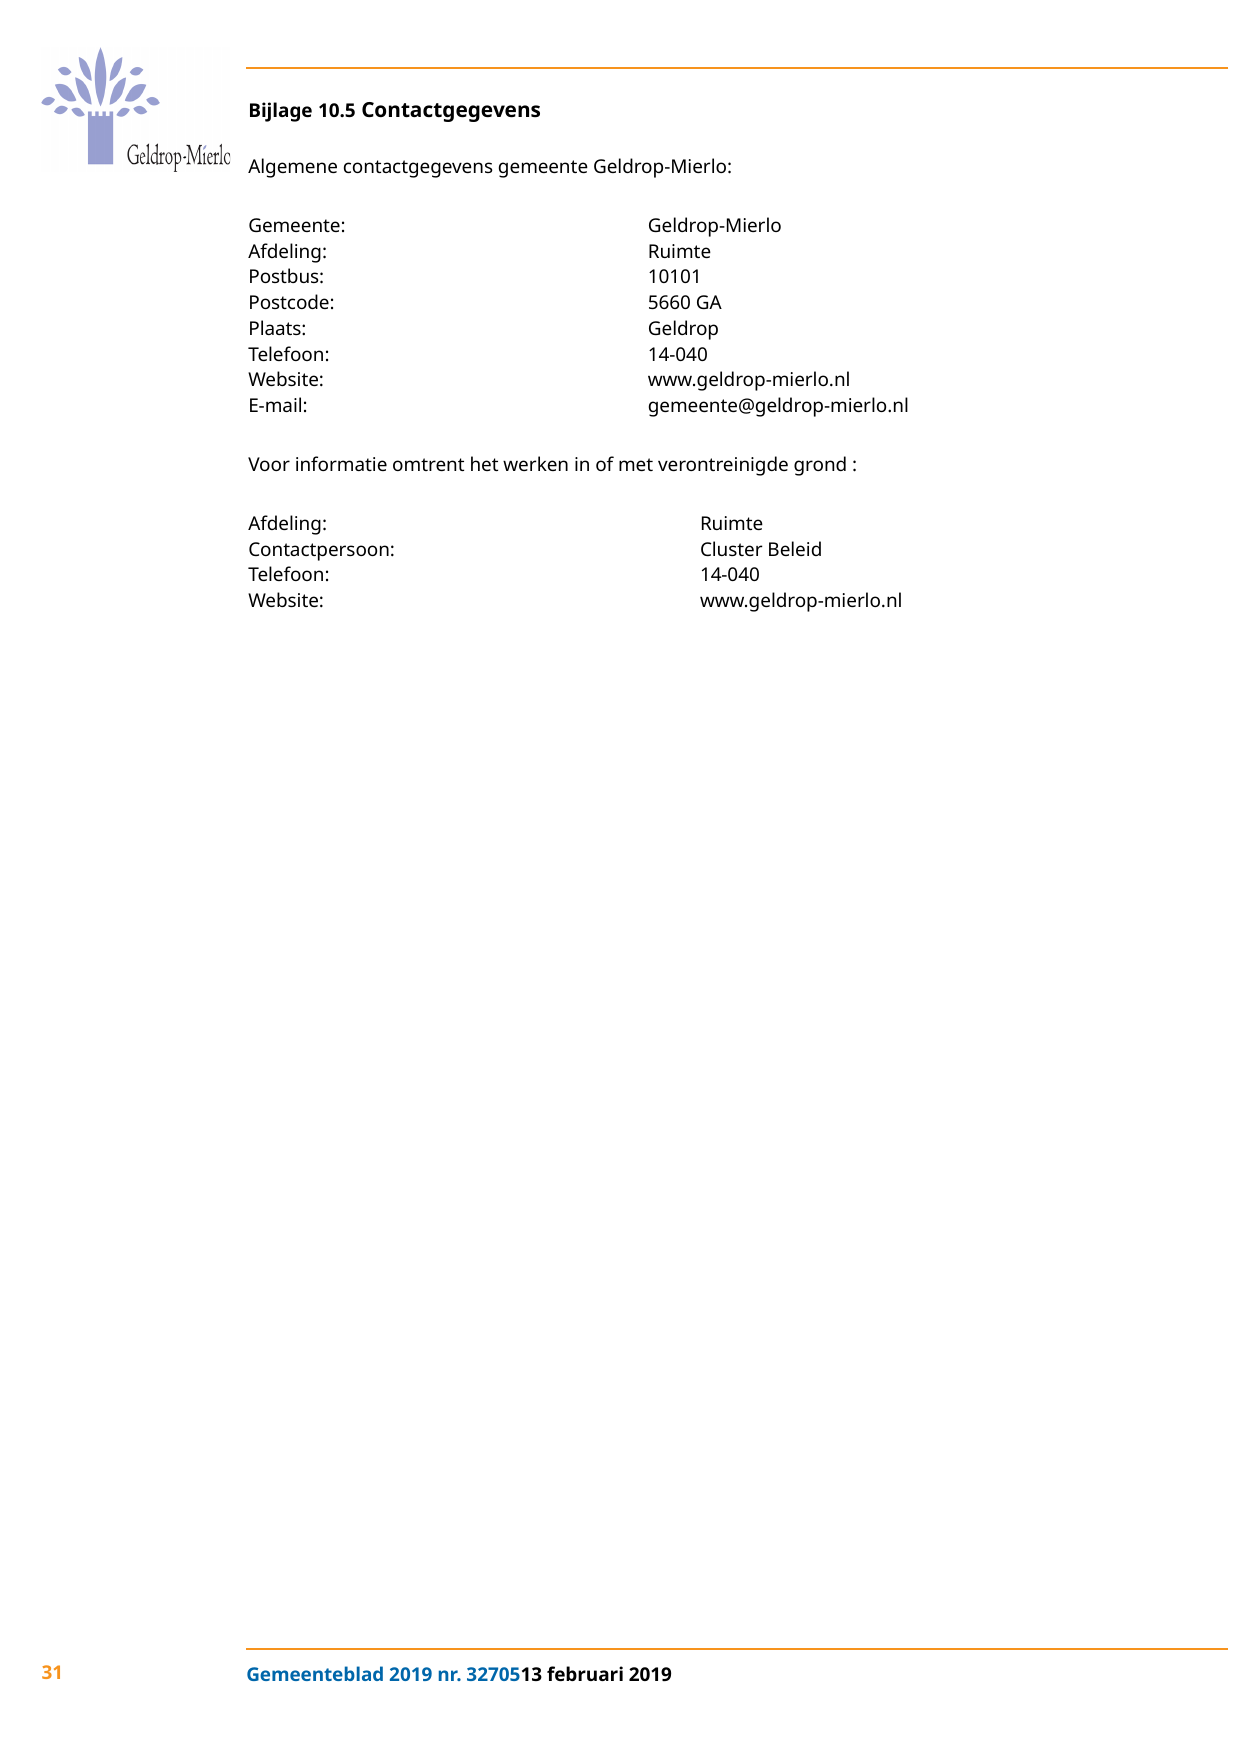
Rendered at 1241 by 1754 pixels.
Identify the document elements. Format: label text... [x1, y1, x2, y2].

table_cell Website: [248, 587, 700, 613]
table_cell E-mail: [248, 392, 648, 418]
table_cell Afdeling: [248, 238, 648, 264]
table_header Afdeling: [248, 510, 700, 536]
table_header Geldrop-Mierlo [648, 212, 1152, 238]
table_cell Plaats: [248, 315, 648, 341]
table_cell 10101 [648, 264, 1152, 289]
picture [41, 47, 231, 172]
table_cell gemeente@geldrop-mierlo.nl [648, 392, 1152, 418]
table_cell www.geldrop-mierlo.nl [648, 367, 1152, 392]
table_cell Contactpersoon: [248, 536, 700, 562]
table_cell Postcode: [248, 289, 648, 315]
table_cell www.geldrop-mierlo.nl [700, 587, 1152, 613]
table_cell Cluster Beleid [700, 536, 1152, 562]
table_cell Telefoon: [248, 562, 700, 587]
table_cell Telefoon: [248, 341, 648, 367]
table_cell 5660 GA [648, 289, 1152, 315]
table_cell 14-040 [648, 341, 1152, 367]
text Bijlage 10.5 Contactgegevens [248, 95, 1152, 123]
table_cell Ruimte [648, 238, 1152, 264]
text Voor informatie omtrent het werken in of met verontreinigde grond : [248, 451, 1152, 477]
table_cell Postbus: [248, 264, 648, 289]
table_header Ruimte [700, 510, 1152, 536]
table_header Gemeente: [248, 212, 648, 238]
text Algemene contactgegevens gemeente Geldrop-Mierlo: [248, 153, 1152, 179]
table_cell 14-040 [700, 562, 1152, 587]
table_cell Website: [248, 367, 648, 392]
table_cell Geldrop [648, 315, 1152, 341]
